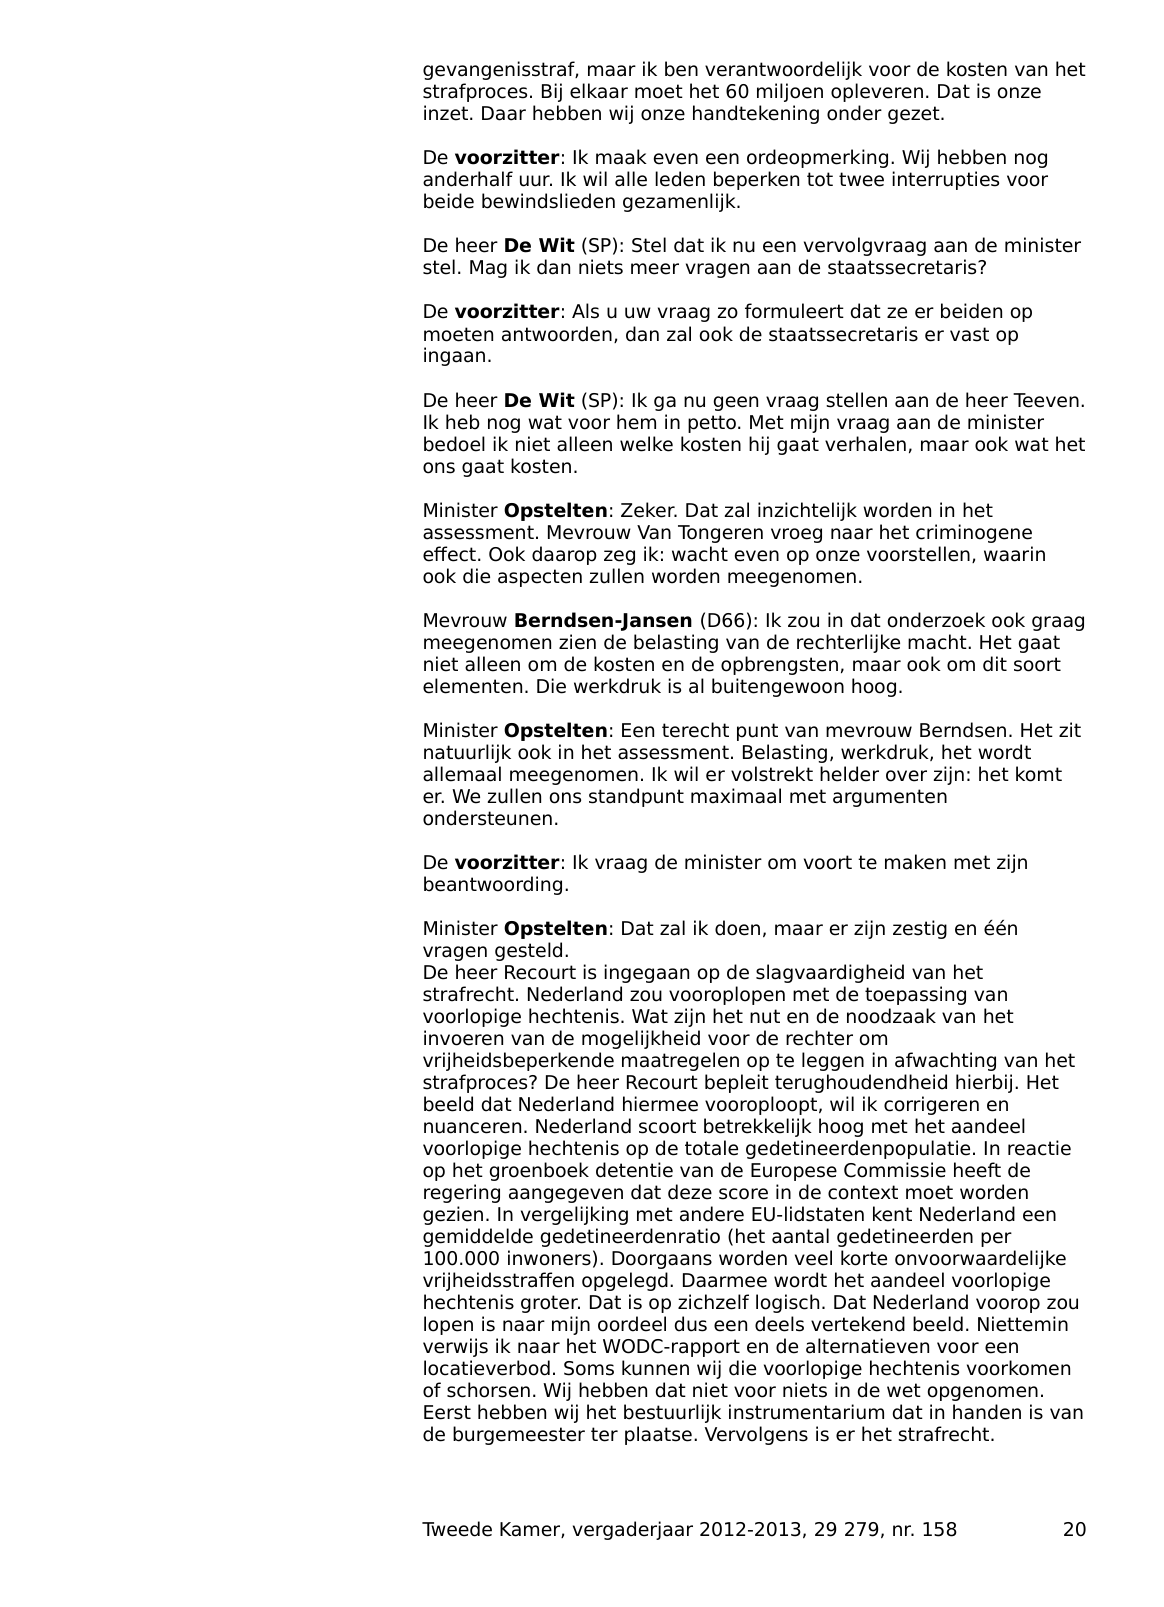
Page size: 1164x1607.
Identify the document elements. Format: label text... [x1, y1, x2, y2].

text gevangenisstraf, maar ik ben verantwoordelijk voor de kosten van het strafproces. Bij elkaar moet het 60 miljoen opleveren. Dat is onze inzet. Daar hebben wij onze handtekening onder gezet. [422, 59, 1087, 125]
text De heer De Wit (SP): Ik ga nu geen vraag stellen aan de heer Teeven. Ik heb nog wat voor hem in petto. Met mijn vraag aan de minister bedoel ik niet alleen welke kosten hij gaat verhalen, maar ook wat het ons gaat kosten. [422, 389, 1087, 477]
text De voorzitter: Ik vraag de minister om voort te maken met zijn beantwoording. [422, 852, 1087, 896]
text De voorzitter: Als u uw vraag zo formuleert dat ze er beiden op moeten antwoorden, dan zal ook de staatssecretaris er vast op ingaan. [422, 301, 1087, 367]
text Minister Opstelten: Een terecht punt van mevrouw Berndsen. Het zit natuurlijk ook in het assessment. Belasting, werkdruk, het wordt allemaal meegenomen. Ik wil er volstrekt helder over zijn: het komt er. We zullen ons standpunt maximaal met argumenten ondersteunen. [422, 720, 1087, 830]
text Mevrouw Berndsen-Jansen (D66): Ik zou in dat onderzoek ook graag meegenomen zien de belasting van de rechterlijke macht. Het gaat niet alleen om de kosten en de opbrengsten, maar ook om dit soort elementen. Die werkdruk is al buitengewoon hoog. [422, 610, 1087, 698]
text De voorzitter: Ik maak even een ordeopmerking. Wij hebben nog anderhalf uur. Ik wil alle leden beperken tot twee interrupties voor beide bewindslieden gezamenlijk. [422, 147, 1087, 213]
text De heer De Wit (SP): Stel dat ik nu een vervolgvraag aan de minister stel. Mag ik dan niets meer vragen aan de staatssecretaris? [422, 235, 1087, 279]
text Minister Opstelten: Dat zal ik doen, maar er zijn zestig en één vragen gesteld. [422, 918, 1087, 962]
text Minister Opstelten: Zeker. Dat zal inzichtelijk worden in het assessment. Mevrouw Van Tongeren vroeg naar het criminogene effect. Ook daarop zeg ik: wacht even op onze voorstellen, waarin ook die aspecten zullen worden meegenomen. [422, 500, 1087, 588]
text De heer Recourt is ingegaan op de slagvaardigheid van het strafrecht. Nederland zou vooroplopen met de toepassing van voorlopige hechtenis. Wat zijn het nut en de noodzaak van het invoeren van de mogelijkheid voor de rechter om vrijheidsbeperkende maatregelen op te leggen in afwachting van het strafproces? De heer Recourt bepleit terughoudendheid hierbij. Het beeld dat Nederland hiermee vooroploopt, wil ik corrigeren en nuanceren. Nederland scoort betrekkelijk hoog met het aandeel voorlopige hechtenis op de totale gedetineerdenpopulatie. In reactie op het groenboek detentie van de Europese Commissie heeft de regering aangegeven dat deze score in de context moet worden gezien. In vergelijking met andere EU-lidstaten kent Nederland een gemiddelde gedetineerdenratio (het aantal gedetineerden per 100.000 inwoners). Doorgaans worden veel korte onvoorwaardelijke vrijheidsstraffen opgelegd. Daarmee wordt het aandeel voorlopige hechtenis groter. Dat is op zichzelf logisch. Dat Nederland voorop zou lopen is naar mijn oordeel dus een deels vertekend beeld. Niettemin verwijs ik naar het WODC-rapport en de alternatieven voor een locatieverbod. Soms kunnen wij die voorlopige hechtenis voorkomen of schorsen. Wij hebben dat niet voor niets in de wet opgenomen. Eerst hebben wij het bestuurlijk instrumentarium dat in handen is van de burgemeester ter plaatse. Vervolgens is er het strafrecht. [422, 962, 1087, 1446]
